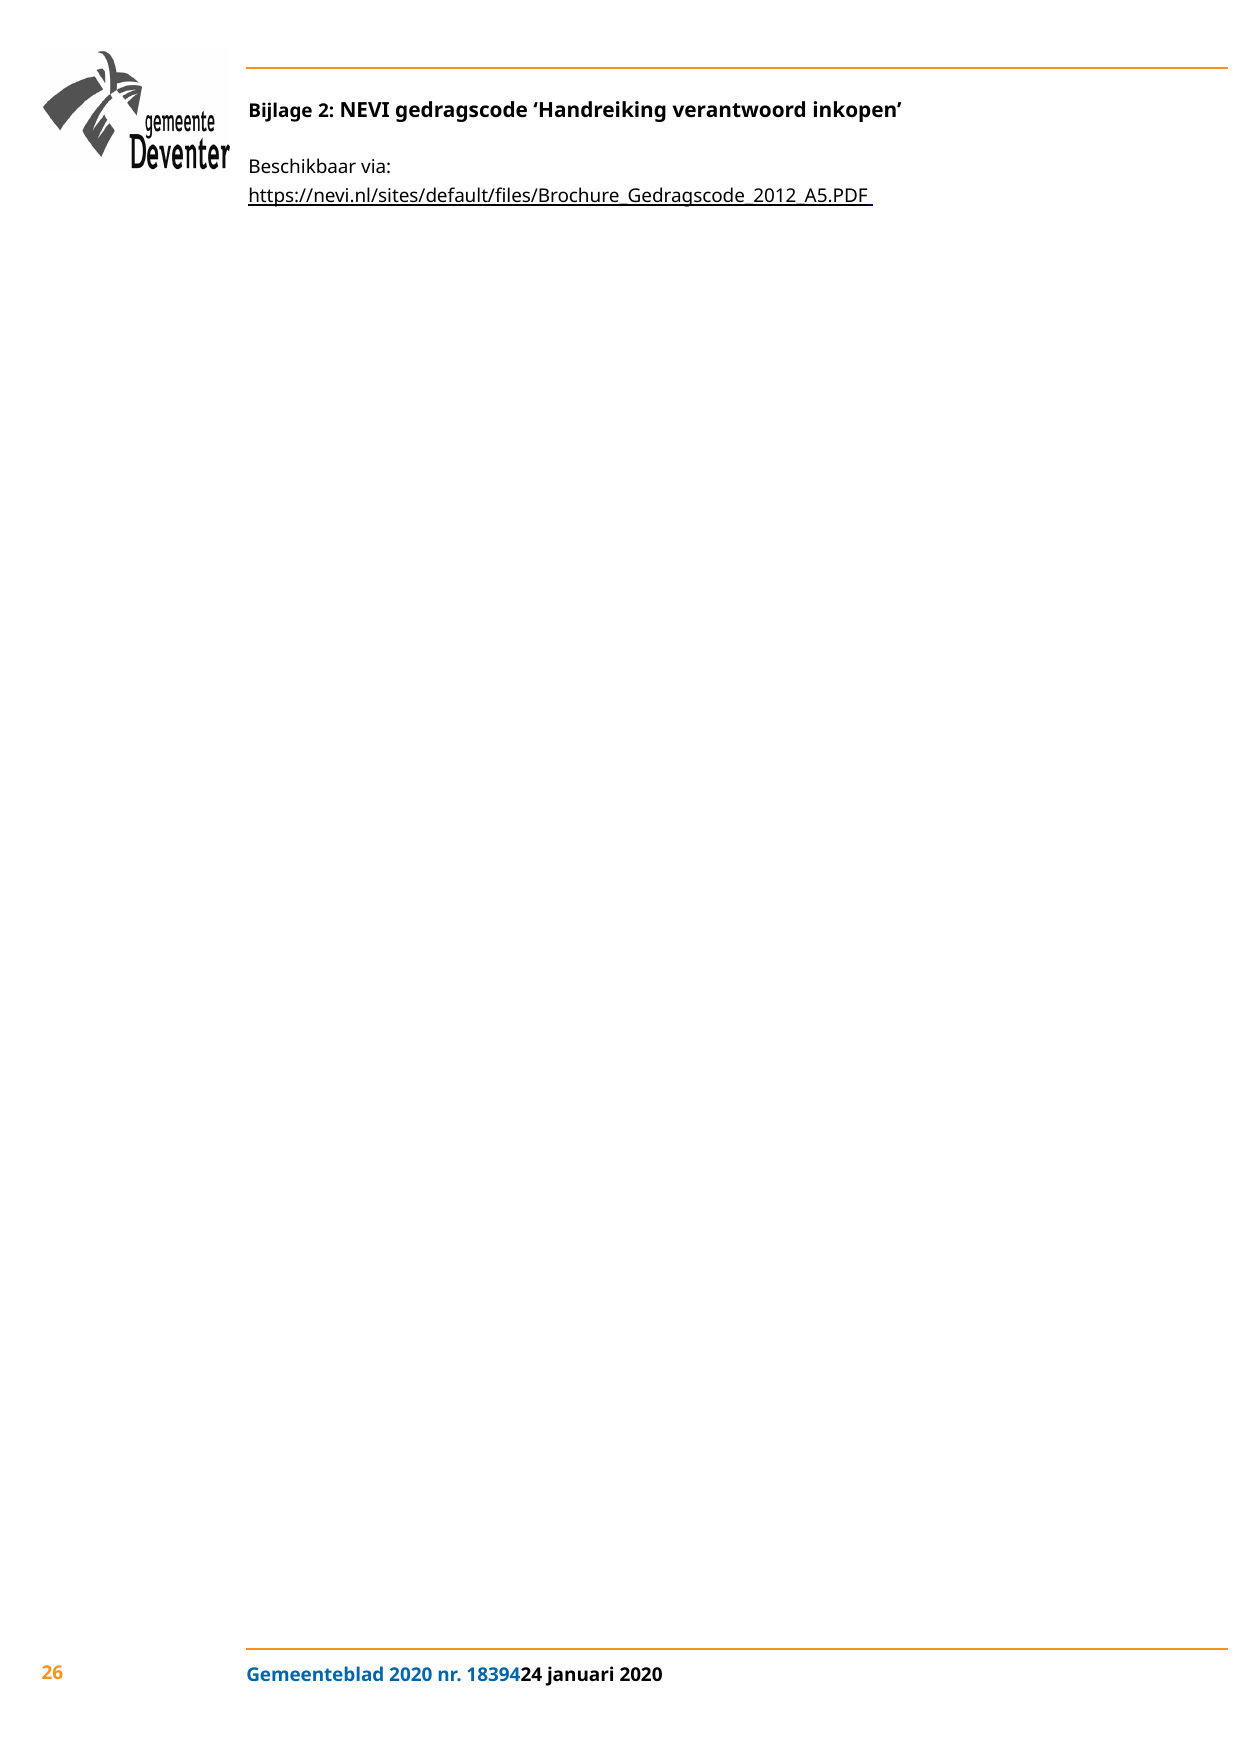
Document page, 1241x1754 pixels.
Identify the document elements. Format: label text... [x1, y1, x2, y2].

picture [41, 47, 231, 172]
text Beschikbaar via: [248, 153, 1152, 179]
text Bijlage 2: NEVI gedragscode ‘Handreiking verantwoord inkopen’ [248, 95, 1152, 123]
text https://nevi.nl/sites/default/files/Brochure_Gedragscode_2012_A5.PDF [248, 182, 1152, 208]
